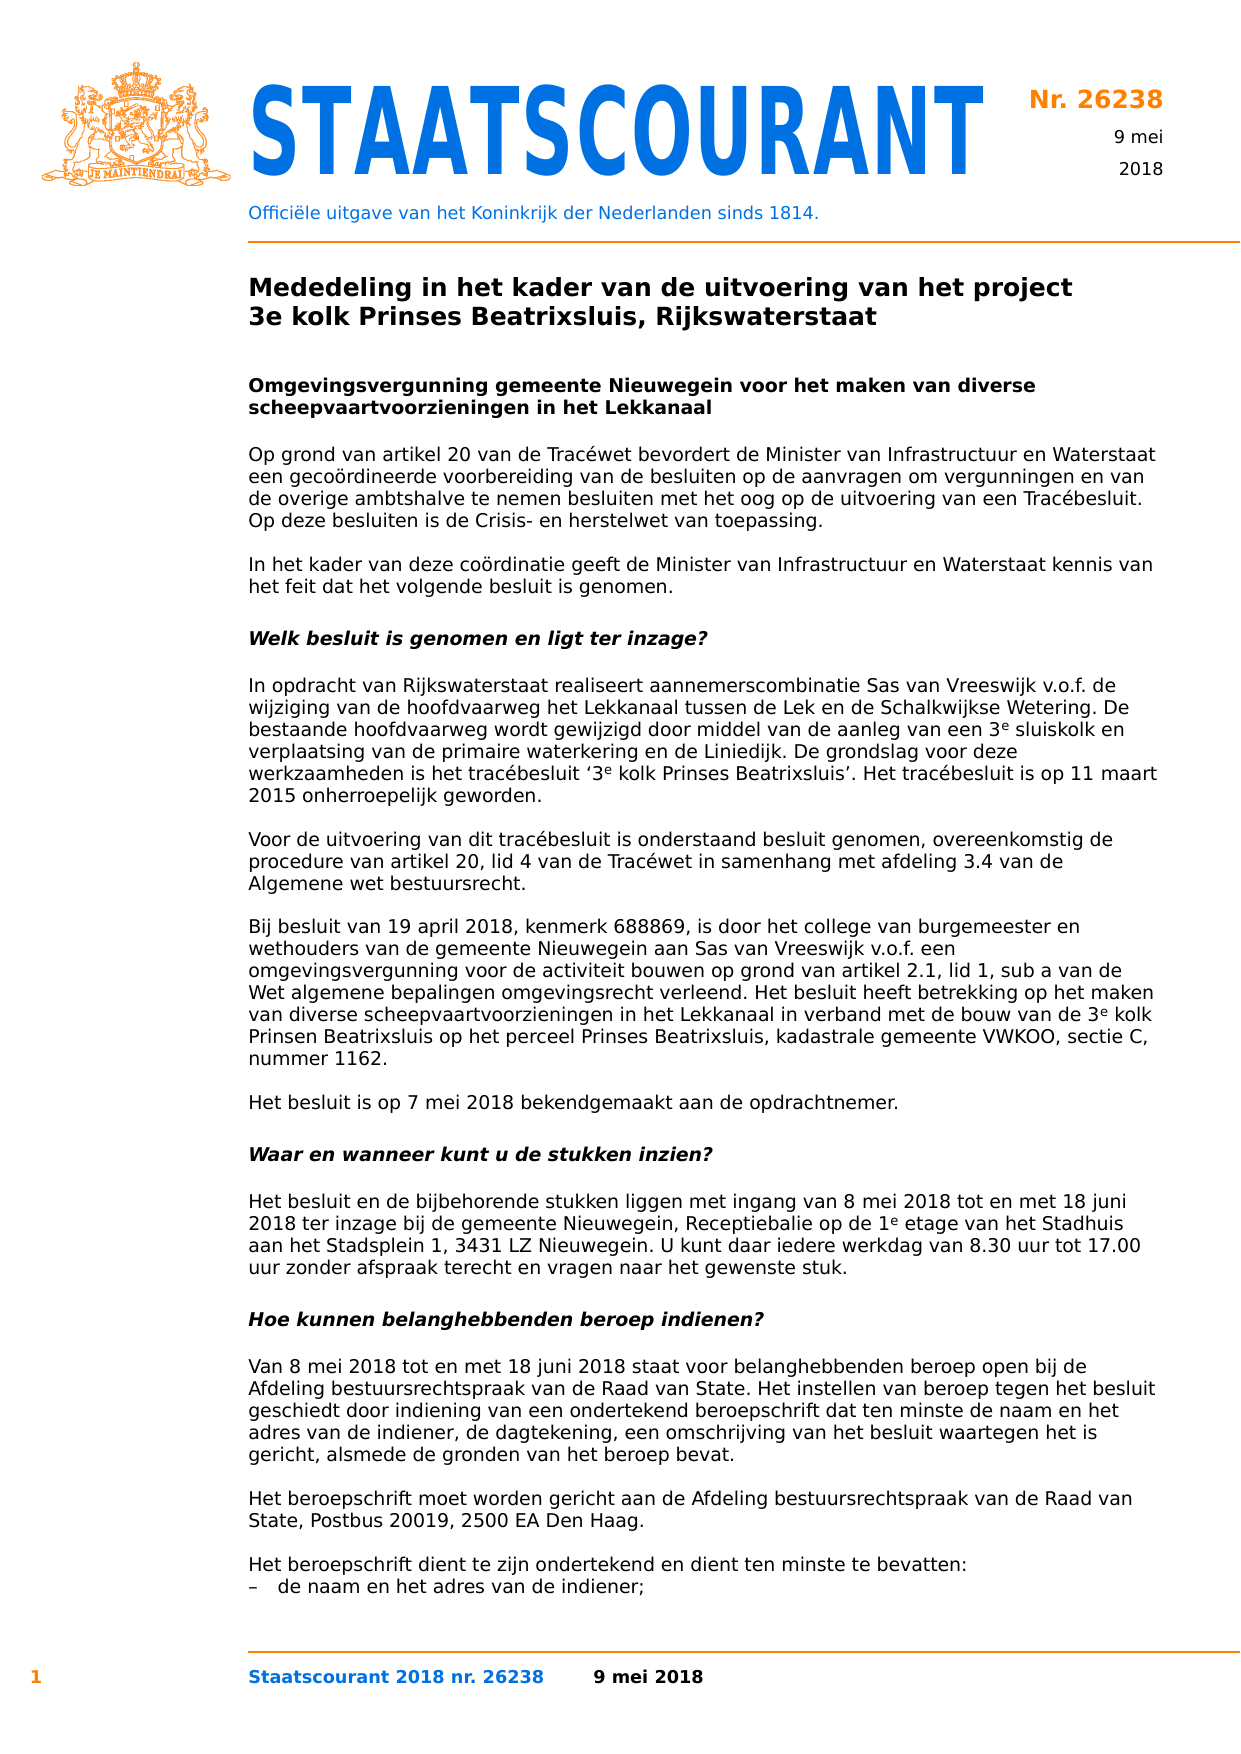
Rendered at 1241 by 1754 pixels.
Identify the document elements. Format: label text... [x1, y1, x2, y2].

text In opdracht van Rijkswaterstaat realiseert aannemerscombinatie Sas van Vreeswijk v.o.f. de wijziging van de hoofdvaarweg het Lekkanaal tussen de Lek en de Schalkwijkse Wetering. De bestaande hoofdvaarweg wordt gewijzigd door middel van de aanleg van een 3e sluiskolk en verplaatsing van de primaire waterkering en de Liniedijk. De grondslag voor deze werkzaamheden is het tracébesluit ‘3e kolk Prinses Beatrixsluis’. Het tracébesluit is op 11 maart 2015 onherroepelijk geworden. [248, 675, 1163, 807]
subtitle Welk besluit is genomen en ligt ter inzage? [248, 628, 1163, 650]
table_header STAATSCOURANT [248, 62, 998, 203]
subtitle Waar en wanneer kunt u de stukken inzien? [248, 1144, 1163, 1166]
text Voor de uitvoering van dit tracébesluit is onderstaand besluit genomen, overeenkomstig de procedure van artikel 20, lid 4 van de Tracéwet in samenhang met afdeling 3.4 van de Algemene wet bestuursrecht. [248, 828, 1163, 894]
table_cell Officiële uitgave van het Koninkrijk der Nederlanden sinds 1814. [248, 203, 1240, 241]
picture [41, 62, 231, 186]
text Bij besluit van 19 april 2018, kenmerk 688869, is door het college van burgemeester en wethouders van de gemeente Nieuwegein aan Sas van Vreeswijk v.o.f. een omgevingsvergunning voor de activiteit bouwen op grond van artikel 2.1, lid 1, sub a van de Wet algemene bepalingen omgevingsrecht verleend. Het besluit heeft betrekking op het maken van diverse scheepvaartvoorzieningen in het Lekkanaal in verband met de bouw van de 3e kolk Prinsen Beatrixsluis op het perceel Prinses Beatrixsluis, kadastrale gemeente VWKOO, sectie C, nummer 1162. [248, 916, 1163, 1070]
table_header Nr. 26238 [998, 62, 1240, 121]
table_cell 2018 [998, 153, 1240, 203]
subtitle Hoe kunnen belanghebbenden beroep indienen? [248, 1309, 1163, 1331]
text Het besluit is op 7 mei 2018 bekendgemaakt aan de opdrachtnemer. [248, 1092, 1163, 1114]
table_header [25, 62, 248, 241]
table_cell 9 mei [998, 121, 1240, 153]
text – de naam en het adres van de indiener; [248, 1576, 1163, 1597]
text Het beroepschrift dient te zijn ondertekend en dient ten minste te bevatten: [248, 1553, 1163, 1576]
text Het beroepschrift moet worden gericht aan de Afdeling bestuursrechtspraak van de Raad van State, Postbus 20019, 2500 EA Den Haag. [248, 1488, 1163, 1532]
subtitle Mededeling in het kader van de uitvoering van het project 3e kolk Prinses Beatrixsluis, Rijkswaterstaat [248, 273, 1163, 331]
text Op grond van artikel 20 van de Tracéwet bevordert de Minister van Infrastructuur en Waterstaat een gecoördineerde voorbereiding van de besluiten op de aanvragen om vergunningen en van de overige ambtshalve te nemen besluiten met het oog op de uitvoering van een Tracébesluit. Op deze besluiten is de Crisis- en herstelwet van toepassing. [248, 444, 1163, 532]
subtitle Omgevingsvergunning gemeente Nieuwegein voor het maken van diverse scheepvaartvoorzieningen in het Lekkanaal [248, 375, 1163, 419]
text Van 8 mei 2018 tot en met 18 juni 2018 staat voor belanghebbenden beroep open bij de Afdeling bestuursrechtspraak van de Raad van State. Het instellen van beroep tegen het besluit geschiedt door indiening van een ondertekend beroepschrift dat ten minste de naam en het adres van de indiener, de dagtekening, een omschrijving van het besluit waartegen het is gericht, alsmede de gronden van het beroep bevat. [248, 1356, 1163, 1466]
text Het besluit en de bijbehorende stukken liggen met ingang van 8 mei 2018 tot en met 18 juni 2018 ter inzage bij de gemeente Nieuwegein, Receptiebalie op de 1e etage van het Stadhuis aan het Stadsplein 1, 3431 LZ Nieuwegein. U kunt daar iedere werkdag van 8.30 uur tot 17.00 uur zonder afspraak terecht en vragen naar het gewenste stuk. [248, 1191, 1163, 1279]
text In het kader van deze coördinatie geeft de Minister van Infrastructuur en Waterstaat kennis van het feit dat het volgende besluit is genomen. [248, 554, 1163, 598]
